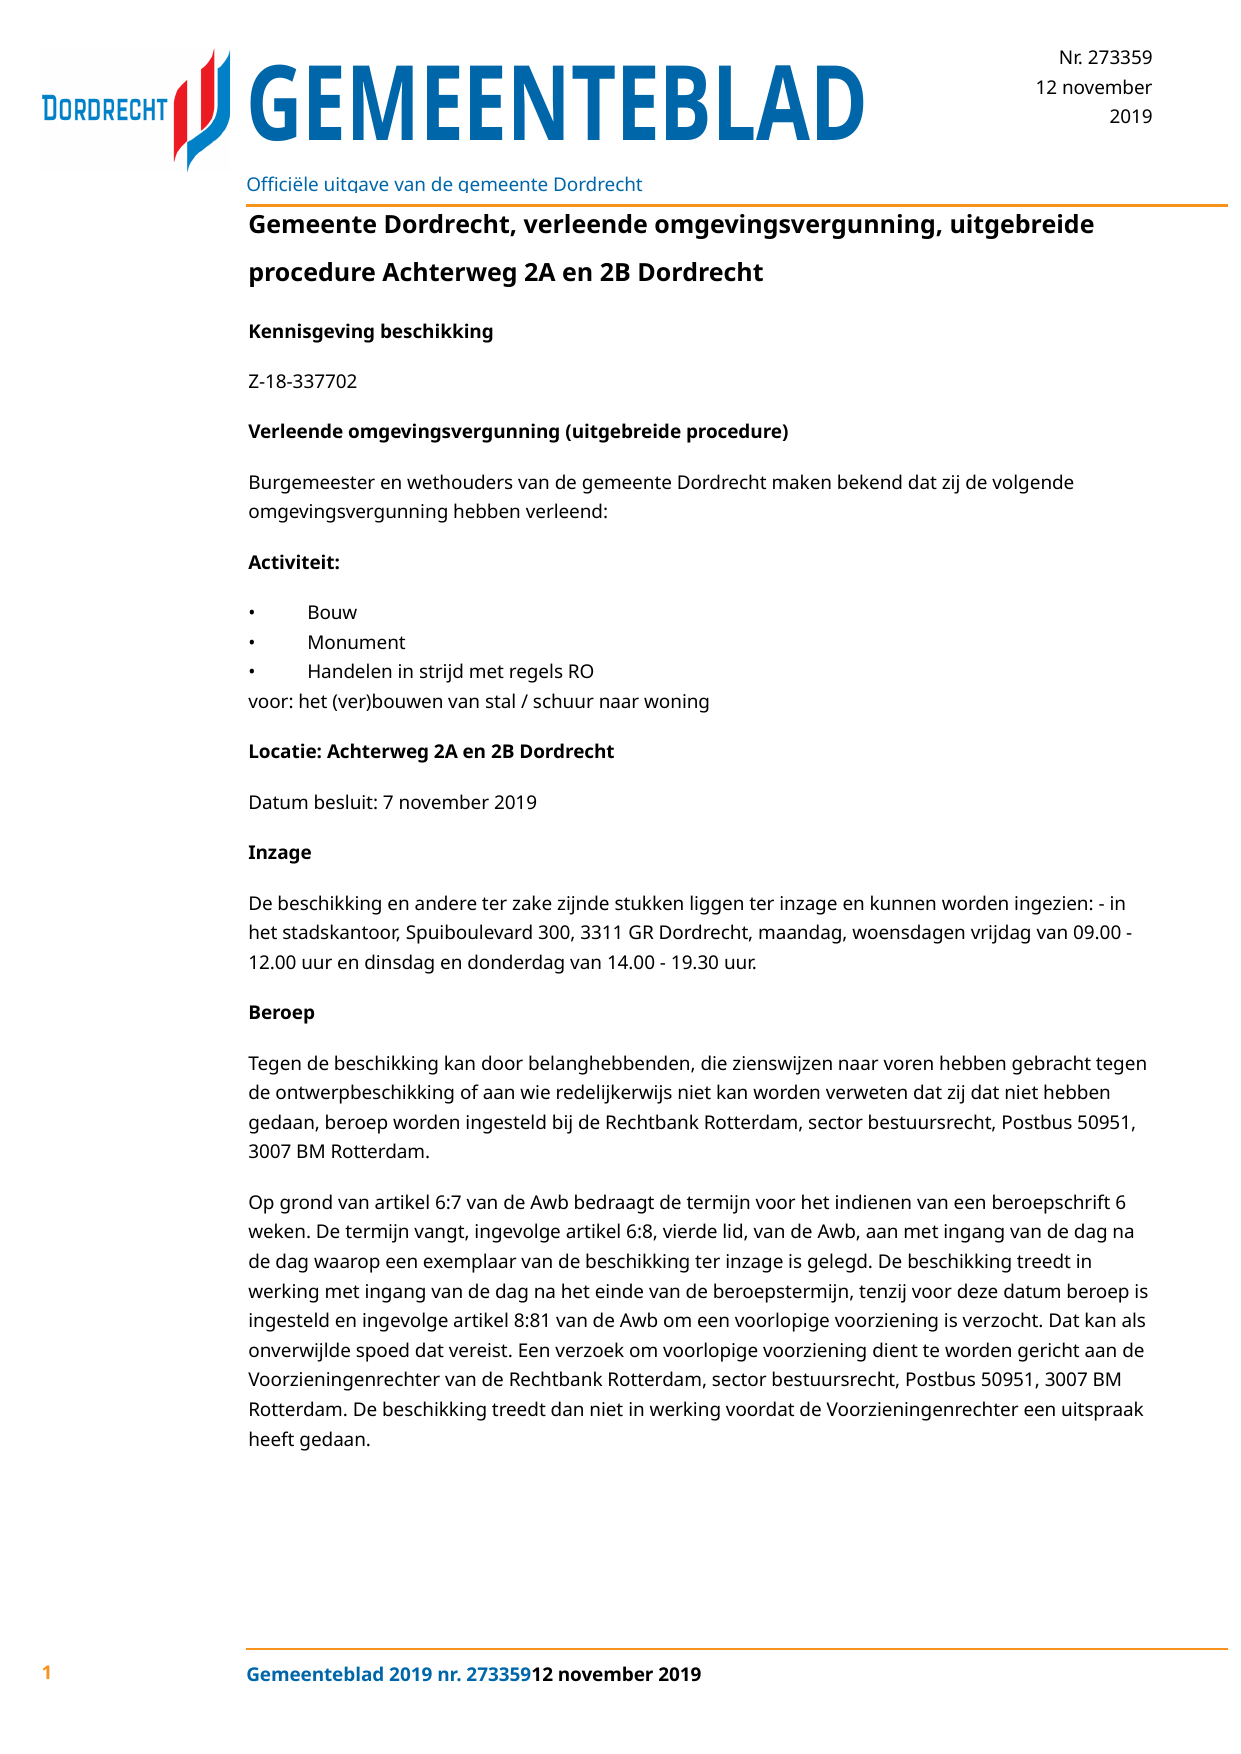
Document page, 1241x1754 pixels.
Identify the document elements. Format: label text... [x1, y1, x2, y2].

text Tegen de beschikking kan door belanghebbenden, die zienswijzen naar voren hebben gebracht tegen de ontwerpbeschikking of aan wie redelijkerwijs niet kan worden verweten dat zij dat niet hebben gedaan, beroep worden ingesteld bij de Rechtbank Rotterdam, sector bestuursrecht, Postbus 50951, 3007 BM Rotterdam. [248, 1050, 1152, 1164]
list Handelen in strijd met regels RO [248, 659, 1152, 684]
text Activiteit: [248, 549, 1152, 575]
text Z-18-337702 [248, 368, 1152, 394]
text Gemeente Dordrecht, verleende omgevingsvergunning, uitgebreide procedure Achterweg 2A en 2B Dordrecht [248, 207, 1152, 288]
list Monument [248, 629, 1152, 655]
picture [41, 47, 231, 172]
list Bouw [248, 599, 1152, 625]
text Op grond van artikel 6:7 van de Awb bedraagt de termijn voor het indienen van een beroepschrift 6 weken. De termijn vangt, ingevolge artikel 6:8, vierde lid, van de Awb, aan met ingang van de dag na de dag waarop een exemplaar van de beschikking ter inzage is gelegd. De beschikking treedt in werking met ingang van de dag na het einde van de beroepstermijn, tenzij voor deze datum beroep is ingesteld en ingevolge artikel 8:81 van de Awb om een voorlopige voorziening is verzocht. Dat kan als onverwijlde spoed dat vereist. Een verzoek om voorlopige voorziening dient te worden gericht aan de Voorzieningenrechter van de Rechtbank Rotterdam, sector bestuursrecht, Postbus 50951, 3007 BM Rotterdam. De beschikking treedt dan niet in werking voordat de Voorzieningenrechter een uitspraak heeft gedaan. [248, 1189, 1152, 1452]
text Burgemeester en wethouders van de gemeente Dordrecht maken bekend dat zij de volgende omgevingsvergunning hebben verleend: [248, 469, 1152, 524]
text De beschikking en andere ter zake zijnde stukken liggen ter inzage en kunnen worden ingezien: - in het stadskantoor, Spuiboulevard 300, 3311 GR Dordrecht, maandag, woensdagen vrijdag van 09.00 - 12.00 uur en dinsdag en donderdag van 14.00 - 19.30 uur. [248, 890, 1152, 975]
text Datum besluit: 7 november 2019 [248, 789, 1152, 815]
text Verleende omgevingsvergunning (uitgebreide procedure) [248, 419, 1152, 444]
text Locatie: Achterweg 2A en 2B Dordrecht [248, 739, 1152, 764]
text Beroep [248, 999, 1152, 1025]
text Kennisgeving beschikking [248, 318, 1152, 344]
text voor: het (ver)bouwen van stal / schuur naar woning [248, 688, 1152, 714]
text Inzage [248, 839, 1152, 865]
